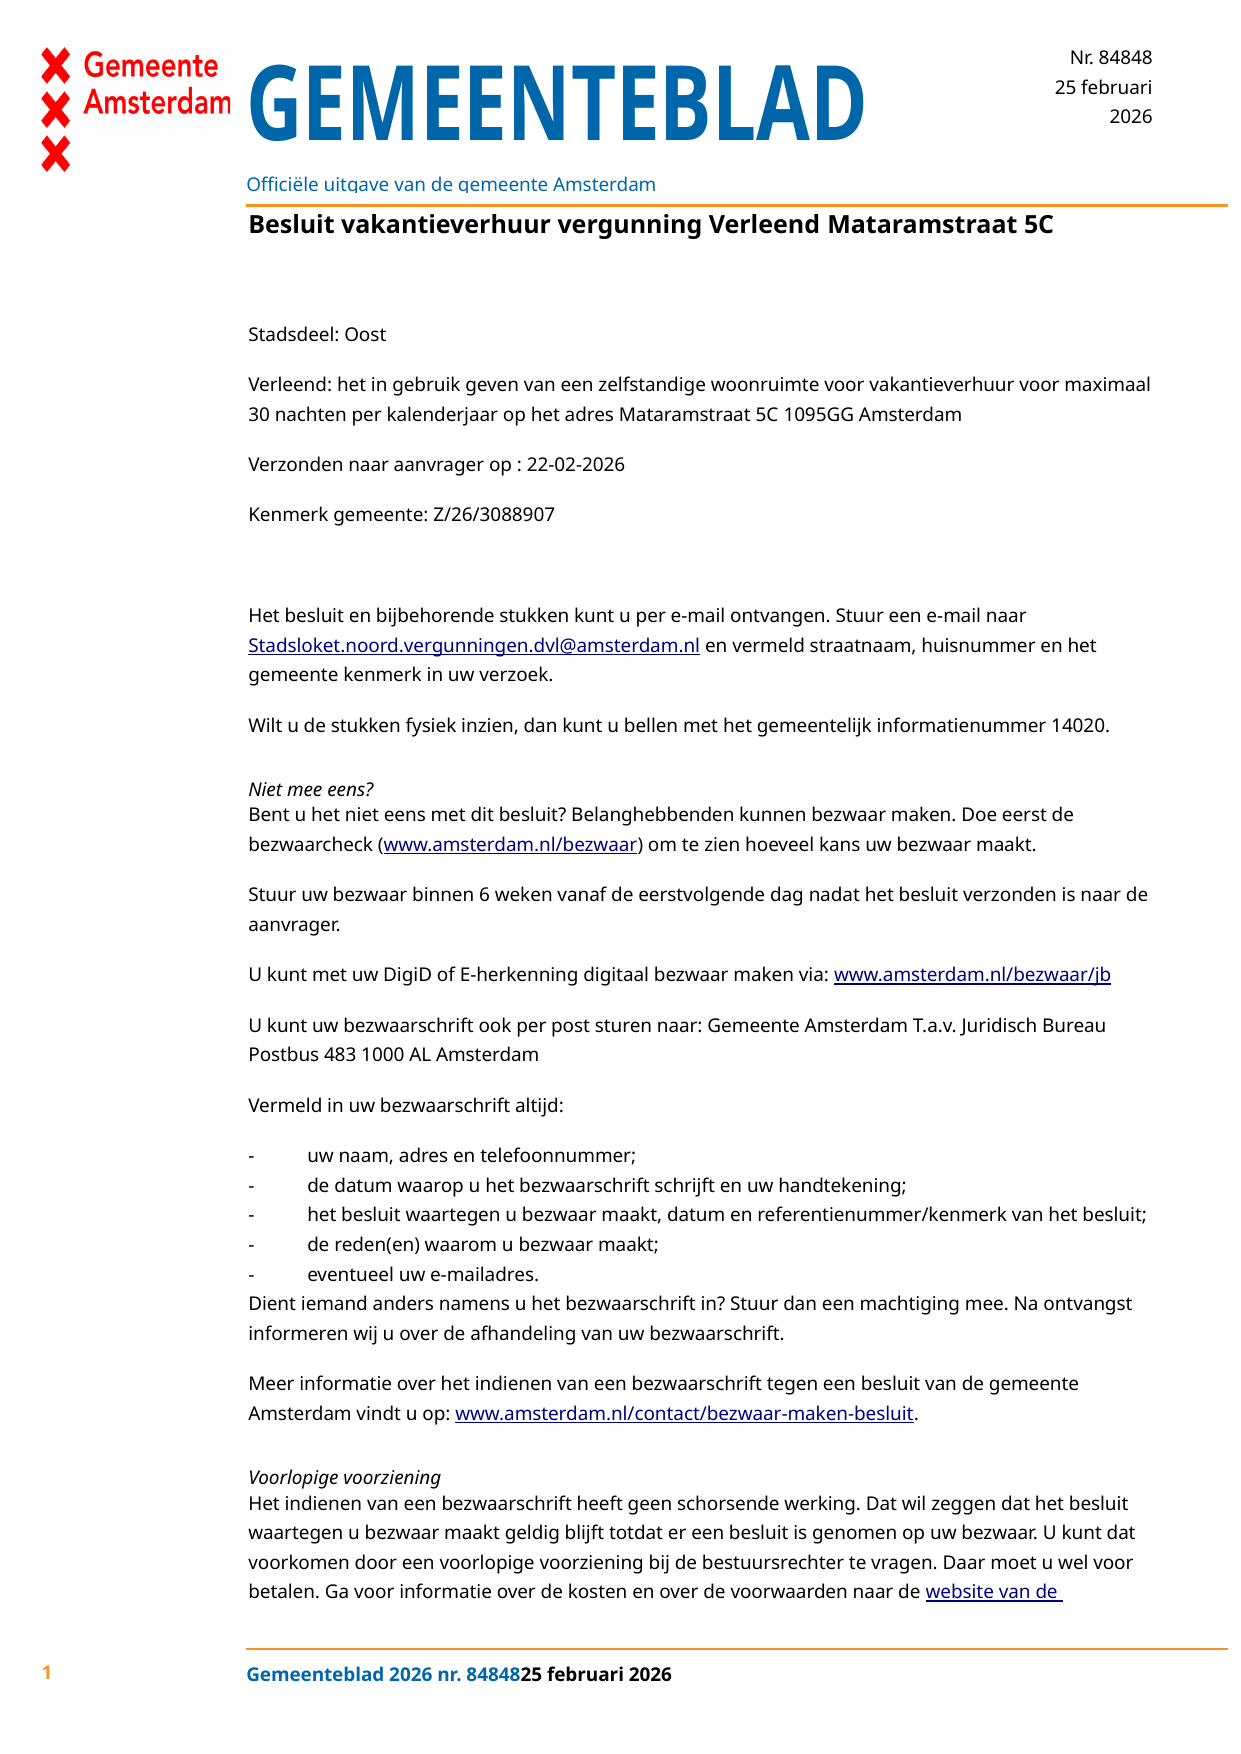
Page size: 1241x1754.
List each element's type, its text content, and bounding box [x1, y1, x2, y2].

text Het besluit en bijbehorende stukken kunt u per e-mail ontvangen. Stuur een e-mail naar Stadsloket.noord.vergunningen.dvl@amsterdam.nl en vermeld straatnaam, huisnummer en het gemeente kenmerk in uw verzoek. [248, 602, 1152, 687]
text U kunt uw bezwaarschrift ook per post sturen naar: Gemeente Amsterdam T.a.v. Juridisch Bureau Postbus 483 1000 AL Amsterdam [248, 1012, 1152, 1067]
text Besluit vakantieverhuur vergunning Verleend Mataramstraat 5C [248, 207, 1152, 241]
list eventueel uw e-mailadres. [248, 1261, 1152, 1287]
text Voorlopige voorziening [248, 1464, 1152, 1490]
text Bent u het niet eens met dit besluit? Belanghebbenden kunnen bezwaar maken. Doe eerst de bezwaarcheck (www.amsterdam.nl/bezwaar) om te zien hoeveel kans uw bezwaar maakt. [248, 802, 1152, 857]
text Het indienen van een bezwaarschrift heeft geen schorsende werking. Dat wil zeggen dat het besluit waartegen u bezwaar maakt geldig blijft totdat er een besluit is genomen op uw bezwaar. U kunt dat voorkomen door een voorlopige voorziening bij de bestuursrechter te vragen. Daar moet u wel voor betalen. Ga voor informatie over de kosten en over de voorwaarden naar de website van de [248, 1490, 1152, 1604]
text Stadsdeel: Oost [248, 321, 1152, 346]
text Dient iemand anders namens u het bezwaarschrift in? Stuur dan een machtiging mee. Na ontvangst informeren wij u over de afhandeling van uw bezwaarschrift. [248, 1290, 1152, 1346]
text Stuur uw bezwaar binnen 6 weken vanaf de eerstvolgende dag nadat het besluit verzonden is naar de aanvrager. [248, 882, 1152, 937]
picture [41, 47, 231, 172]
text Niet mee eens? [248, 776, 1152, 802]
text Wilt u de stukken fysiek inzien, dan kunt u bellen met het gemeentelijk informatienummer 14020. [248, 712, 1152, 738]
text Kenmerk gemeente: Z/26/3088907 [248, 502, 1152, 527]
text U kunt met uw DigiD of E-herkenning digitaal bezwaar maken via: www.amsterdam.nl/bezwaar/jb [248, 962, 1152, 987]
list het besluit waartegen u bezwaar maakt, datum en referentienummer/kenmerk van het besluit; [248, 1202, 1152, 1227]
list uw naam, adres en telefoonnummer; [248, 1142, 1152, 1168]
text Meer informatie over het indienen van een bezwaarschrift tegen een besluit van de gemeente Amsterdam vindt u op: www.amsterdam.nl/contact/bezwaar-maken-besluit. [248, 1370, 1152, 1426]
text Verzonden naar aanvrager op : 22-02-2026 [248, 451, 1152, 477]
text Vermeld in uw bezwaarschrift altijd: [248, 1092, 1152, 1118]
list de reden(en) waarom u bezwaar maakt; [248, 1231, 1152, 1257]
text Verleend: het in gebruik geven van een zelfstandige woonruimte voor vakantieverhuur voor maximaal 30 nachten per kalenderjaar op het adres Mataramstraat 5C 1095GG Amsterdam [248, 371, 1152, 426]
list de datum waarop u het bezwaarschrift schrijft en uw handtekening; [248, 1172, 1152, 1198]
